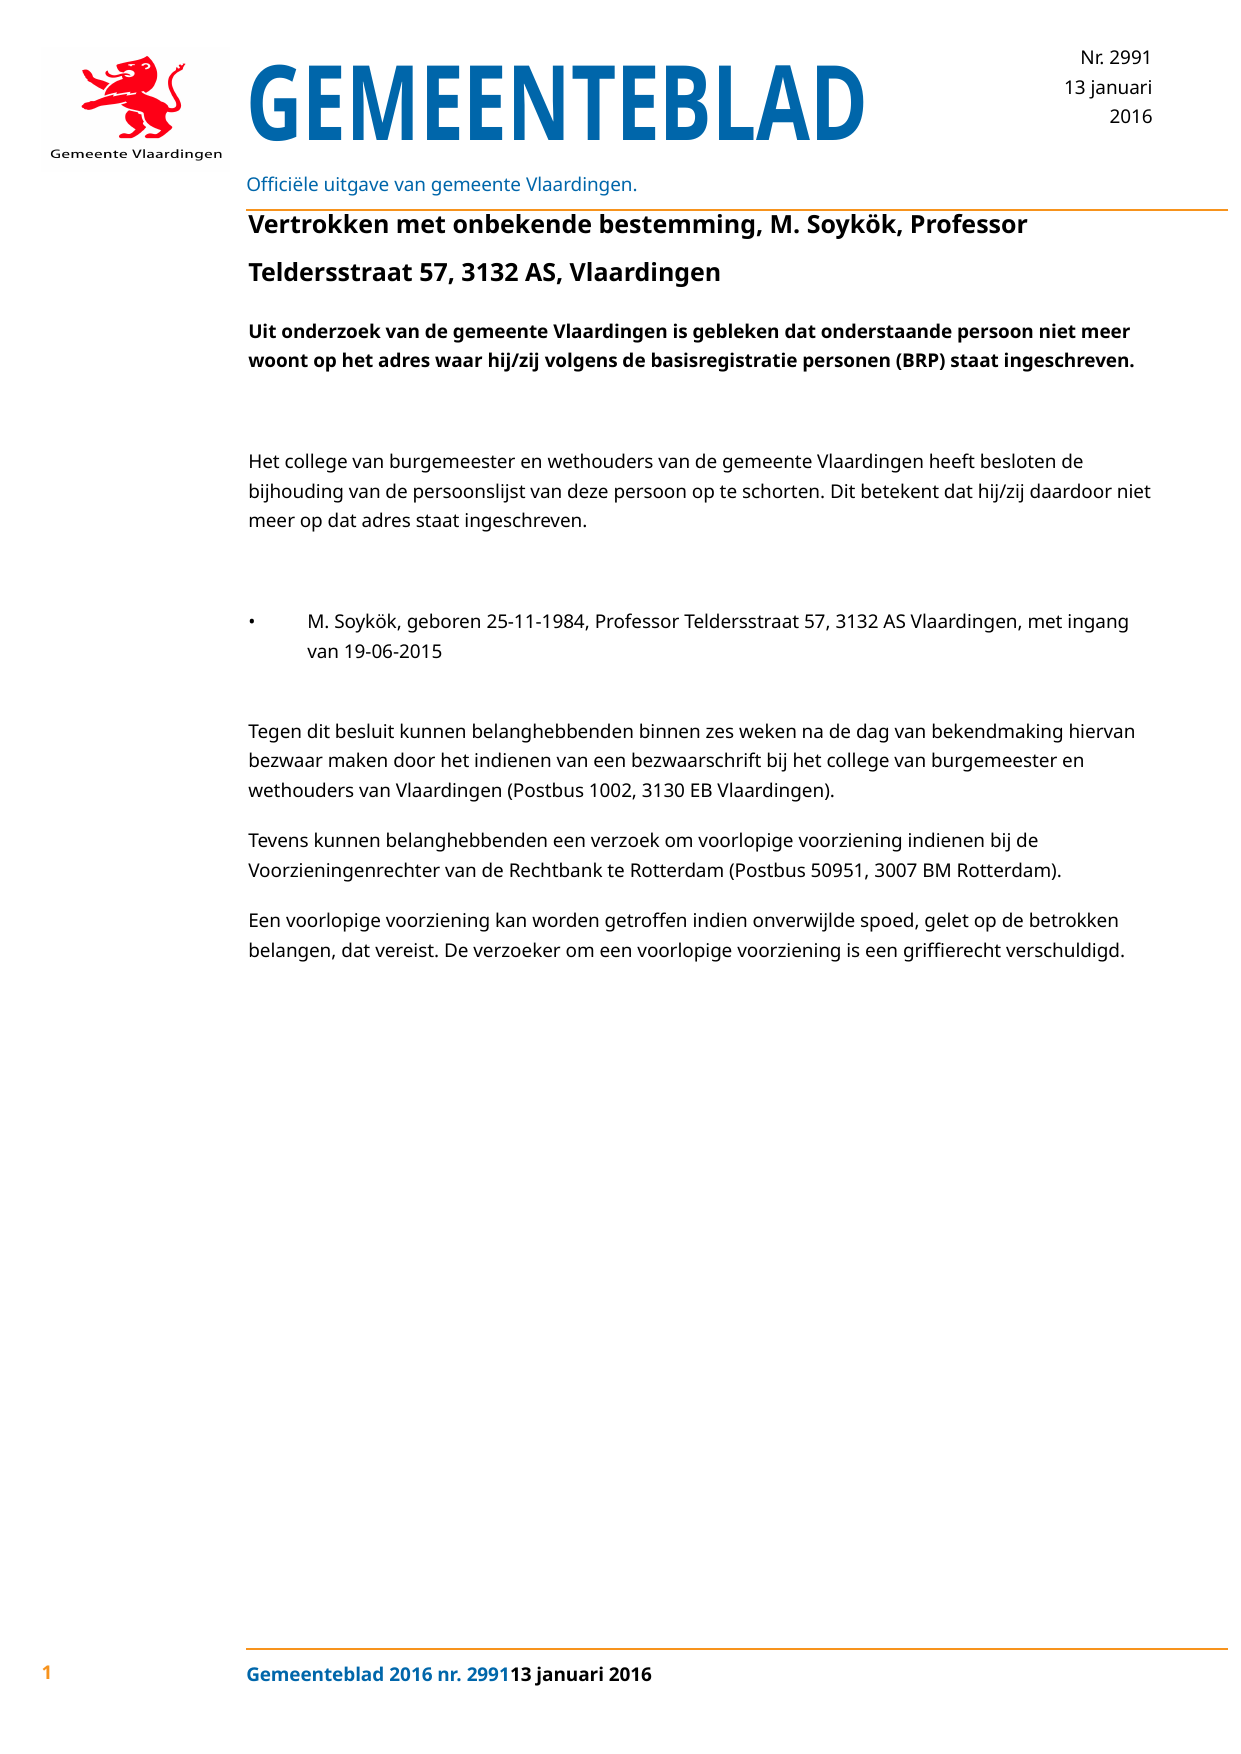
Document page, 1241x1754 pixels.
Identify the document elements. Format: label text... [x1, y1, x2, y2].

text Een voorlopige voorziening kan worden getroffen indien onverwijlde spoed, gelet op de betrokken belangen, dat vereist. De verzoeker om een voorlopige voorziening is een griffierecht verschuldigd. [248, 907, 1152, 963]
list M. Soykök, geboren 25-11-1984, Professor Teldersstraat 57, 3132 AS Vlaardingen, met ingang van 19-06-2015 [248, 608, 1152, 664]
text Tegen dit besluit kunnen belanghebbenden binnen zes weken na de dag van bekendmaking hiervan bezwaar maken door het indienen van een bezwaarschrift bij het college van burgemeester en wethouders van Vlaardingen (Postbus 1002, 3130 EB Vlaardingen). [248, 718, 1152, 803]
picture [41, 47, 231, 172]
text Tevens kunnen belanghebbenden een verzoek om voorlopige voorziening indienen bij de Voorzieningenrechter van de Rechtbank te Rotterdam (Postbus 50951, 3007 BM Rotterdam). [248, 827, 1152, 883]
text Uit onderzoek van de gemeente Vlaardingen is gebleken dat onderstaande persoon niet meer woont op het adres waar hij/zij volgens de basisregistratie personen (BRP) staat ingeschreven. [248, 318, 1152, 373]
text Het college van burgemeester en wethouders van de gemeente Vlaardingen heeft besloten de bijhouding van de persoonslijst van deze persoon op te schorten. Dit betekent dat hij/zij daardoor niet meer op dat adres staat ingeschreven. [248, 448, 1152, 533]
text Vertrokken met onbekende bestemming, M. Soykök, Professor Teldersstraat 57, 3132 AS, Vlaardingen [248, 211, 1152, 288]
